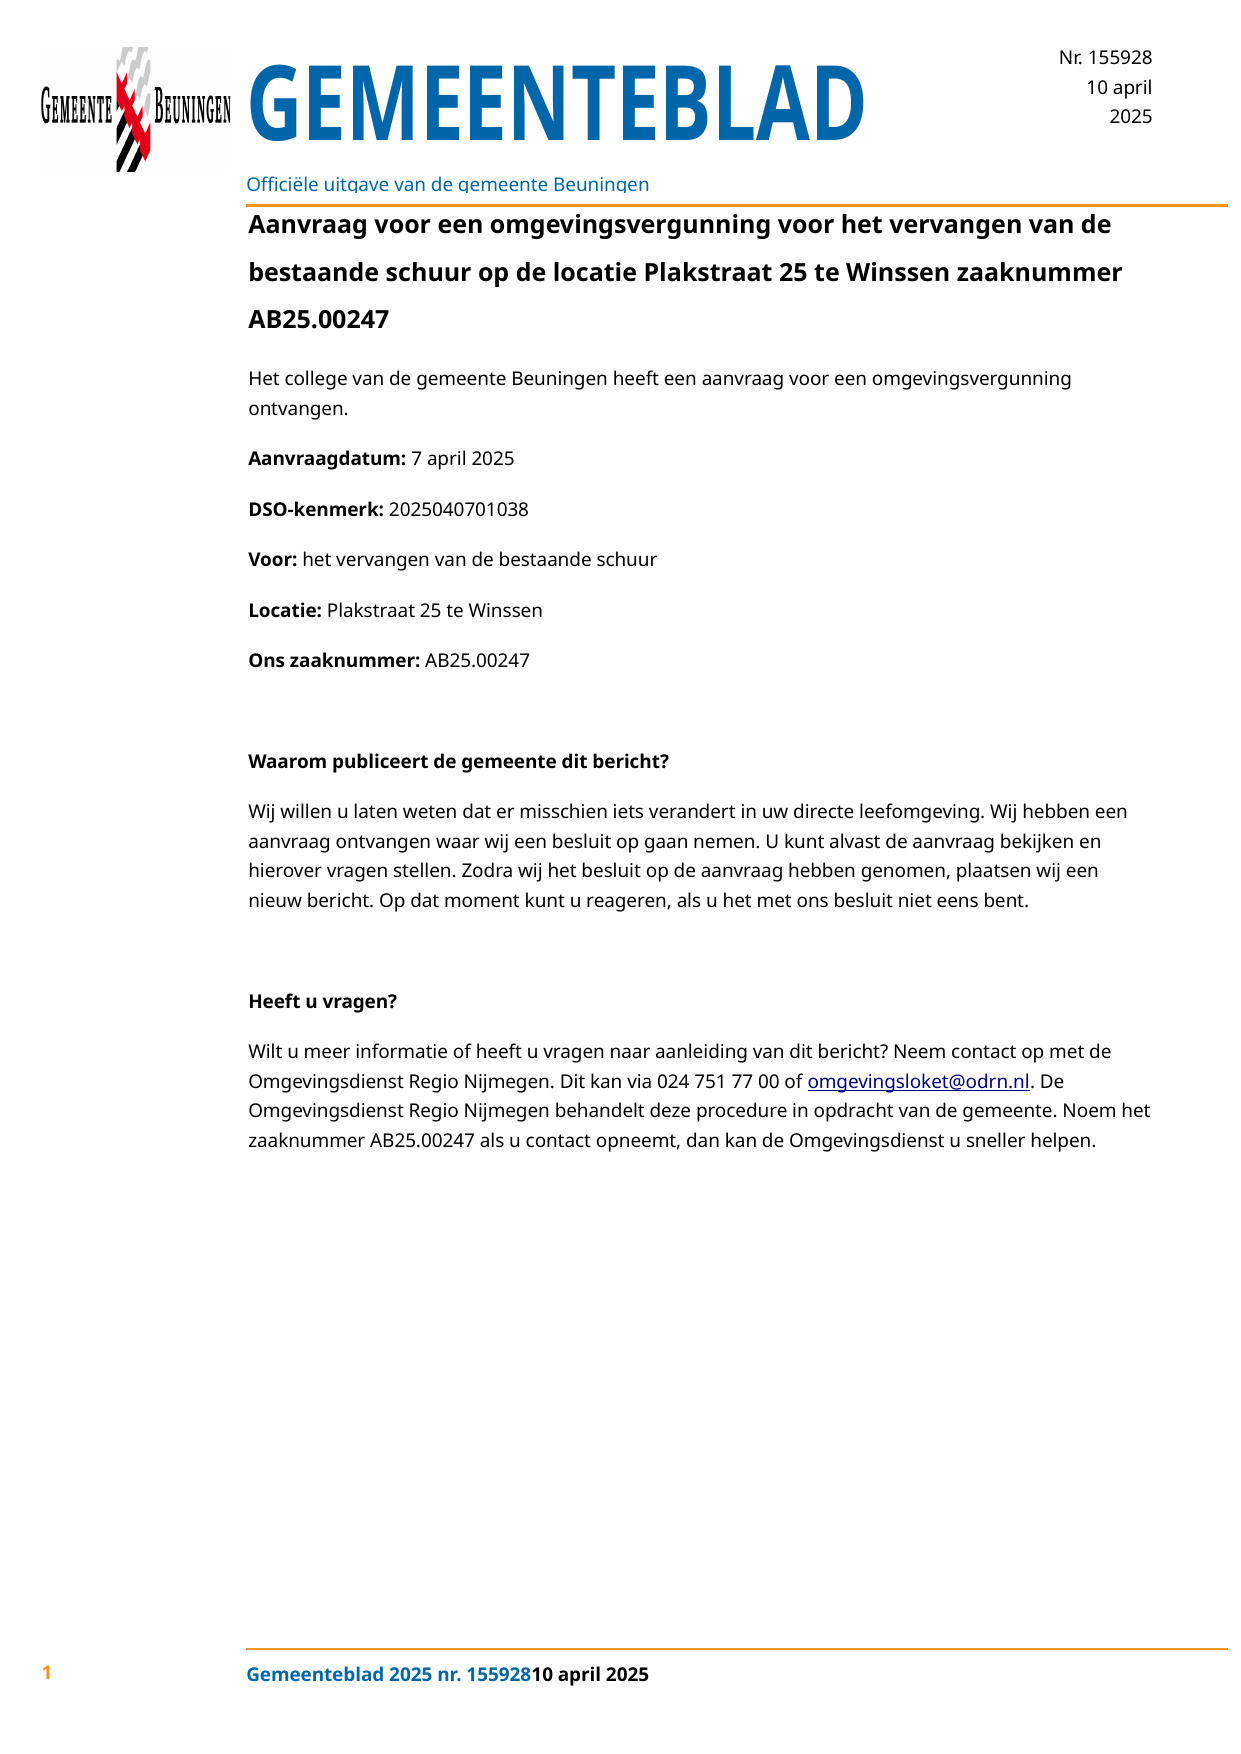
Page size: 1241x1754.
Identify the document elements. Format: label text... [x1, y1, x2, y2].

text Waarom publiceert de gemeente dit bericht? [248, 748, 1152, 774]
text Locatie: Plakstraat 25 te Winssen [248, 597, 1152, 622]
text Voor: het vervangen van de bestaande schuur [248, 546, 1152, 572]
text DSO-kenmerk: 2025040701038 [248, 496, 1152, 522]
text Aanvraagdatum: 7 april 2025 [248, 446, 1152, 471]
picture [41, 47, 231, 172]
text Wij willen u laten weten dat er misschien iets verandert in uw directe leefomgeving. Wij hebben een aanvraag ontvangen waar wij een besluit op gaan nemen. U kunt alvast de aanvraag bekijken en hierover vragen stellen. Zodra wij het besluit op de aanvraag hebben genomen, plaatsen wij een nieuw bericht. Op dat moment kunt u reageren, als u het met ons besluit niet eens bent. [248, 798, 1152, 913]
text Aanvraag voor een omgevingsvergunning voor het vervangen van de bestaande schuur op de locatie Plakstraat 25 te Winssen zaaknummer AB25.00247 [248, 207, 1152, 336]
text Heeft u vragen? [248, 988, 1152, 1014]
text Het college van de gemeente Beuningen heeft een aanvraag voor een omgevingsvergunning ontvangen. [248, 366, 1152, 421]
text Ons zaaknummer: AB25.00247 [248, 647, 1152, 673]
text Wilt u meer informatie of heeft u vragen naar aanleiding van dit bericht? Neem contact op met de Omgevingsdienst Regio Nijmegen. Dit kan via 024 751 77 00 of omgevingsloket@odrn.nl. De Omgevingsdienst Regio Nijmegen behandelt deze procedure in opdracht van de gemeente. Noem het zaaknummer AB25.00247 als u contact opneemt, dan kan de Omgevingsdienst u sneller helpen. [248, 1038, 1152, 1153]
